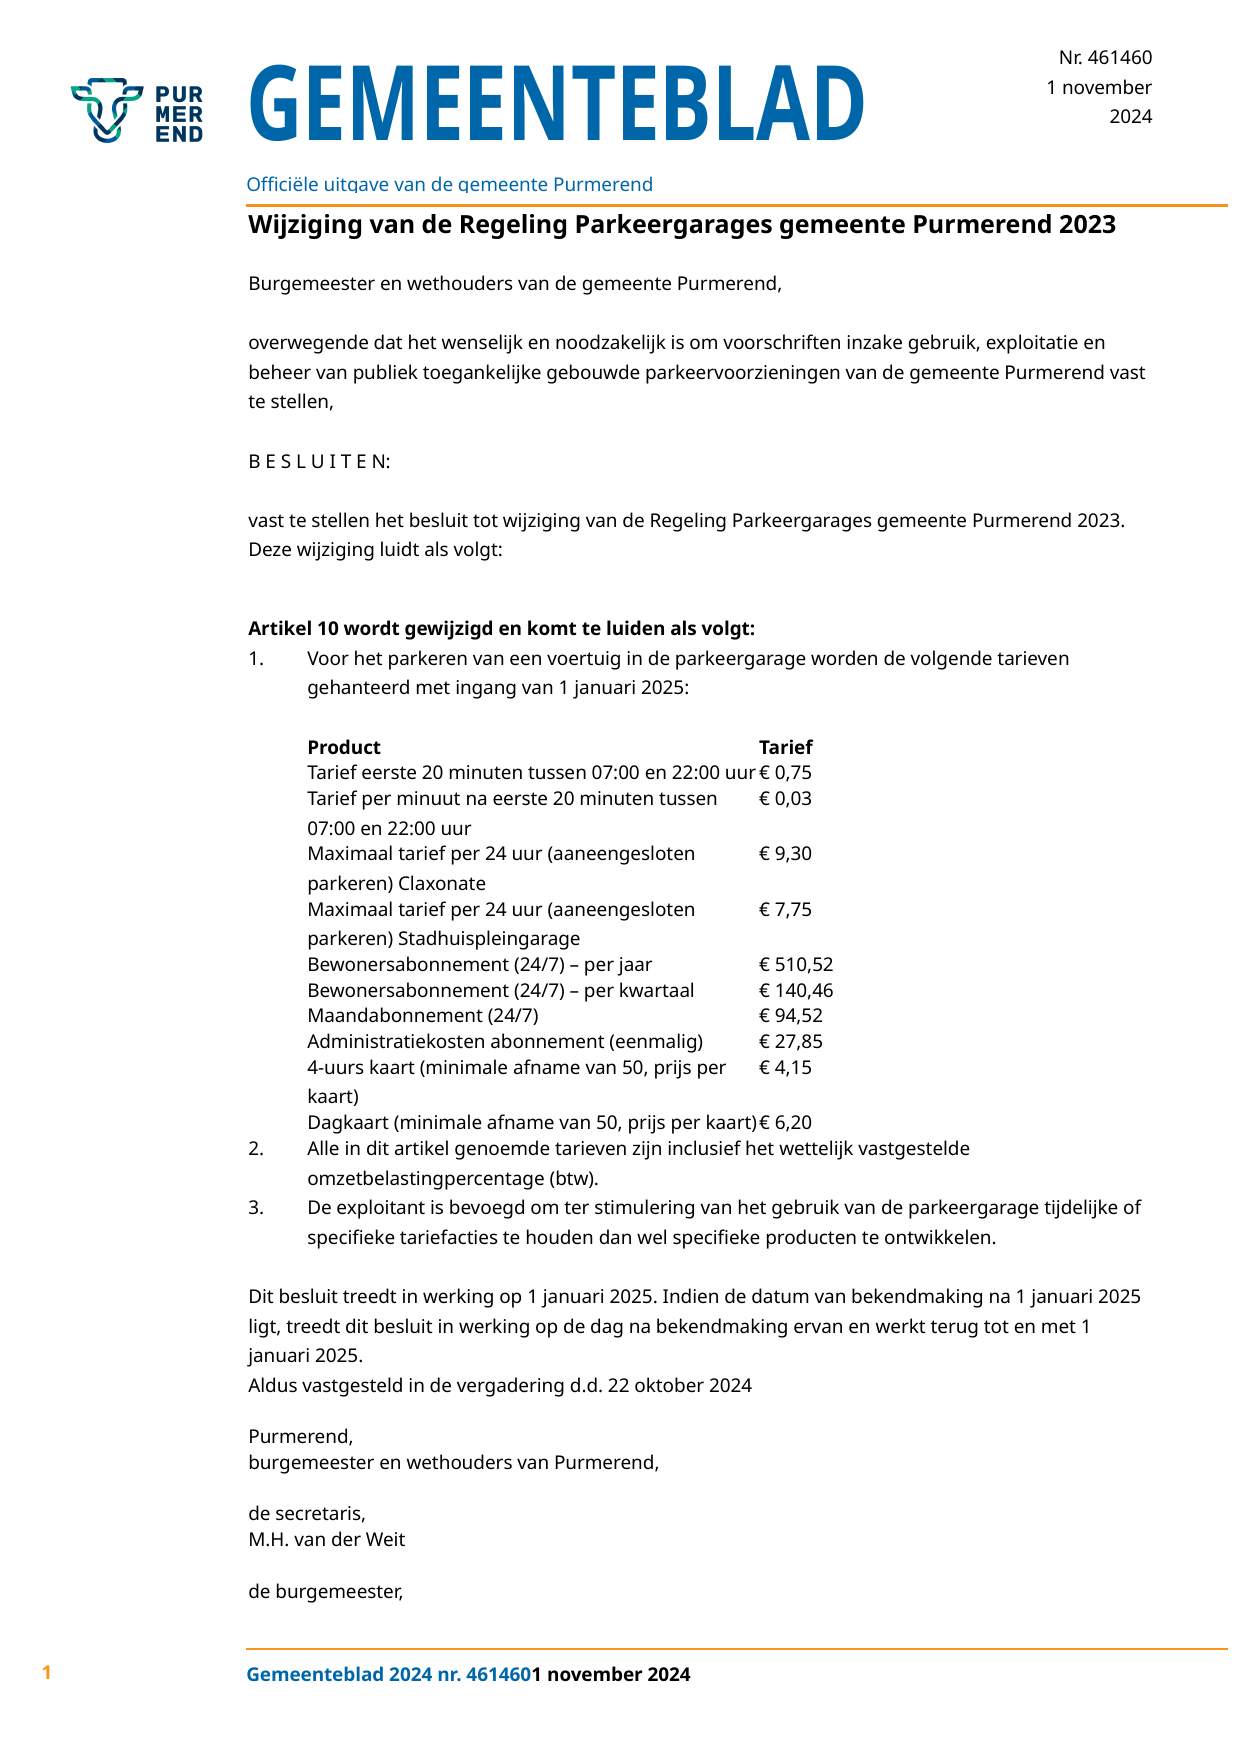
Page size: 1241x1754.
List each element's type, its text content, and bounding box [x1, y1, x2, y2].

text Artikel 10 wordt gewijzigd en komt te luiden als volgt: [248, 615, 1152, 641]
table_cell Bewonersabonnement (24/7) – per jaar [307, 951, 759, 977]
table_header Tarief [759, 734, 1211, 759]
picture [41, 47, 231, 172]
table_cell 4-uurs kaart (minimale afname van 50, prijs per kaart) [307, 1054, 759, 1109]
list Alle in dit artikel genoemde tarieven zijn inclusief het wettelijk vastgestelde omzetbelastingpercentage (btw). [248, 1135, 1152, 1191]
text vast te stellen het besluit tot wijziging van de Regeling Parkeergarages gemeente Purmerend 2023. Deze wijziging luidt als volgt: [248, 507, 1152, 562]
table_cell Maximaal tarief per 24 uur (aaneengesloten parkeren) Stadhuispleingarage [307, 896, 759, 951]
table_cell € 7,75 [759, 896, 1211, 951]
text de burgemeester, [248, 1578, 1152, 1603]
text Dit besluit treedt in werking op 1 januari 2025. Indien de datum van bekendmaking na 1 januari 2025 ligt, treedt dit besluit in werking op de dag na bekendmaking ervan en werkt terug tot en met 1 januari 2025. [248, 1283, 1152, 1368]
text overwegende dat het wenselijk en noodzakelijk is om voorschriften inzake gebruik, exploitatie en beheer van publiek toegankelijke gebouwde parkeervoorzieningen van de gemeente Purmerend vast te stellen, [248, 329, 1152, 414]
table_cell € 9,30 [759, 841, 1211, 896]
text Wijziging van de Regeling Parkeergarages gemeente Purmerend 2023 [248, 207, 1152, 241]
table_cell € 140,46 [759, 977, 1211, 1003]
table_cell € 0,03 [759, 785, 1211, 841]
text Burgemeester en wethouders van de gemeente Purmerend, [248, 270, 1152, 296]
text B E S L U I T E N: [248, 448, 1152, 473]
table_cell € 0,75 [759, 760, 1211, 785]
text M.H. van der Weit [248, 1526, 1152, 1552]
table_cell Bewonersabonnement (24/7) – per kwartaal [307, 977, 759, 1003]
table_cell Maximaal tarief per 24 uur (aaneengesloten parkeren) Claxonate [307, 841, 759, 896]
table_cell € 27,85 [759, 1029, 1211, 1054]
text Aldus vastgesteld in de vergadering d.d. 22 oktober 2024 [248, 1372, 1152, 1398]
table_cell € 6,20 [759, 1110, 1211, 1135]
text Purmerend, [248, 1423, 1152, 1449]
table_cell Tarief per minuut na eerste 20 minuten tussen 07:00 en 22:00 uur [307, 785, 759, 841]
text de secretaris, [248, 1501, 1152, 1526]
list De exploitant is bevoegd om ter stimulering van het gebruik van de parkeergarage tijdelijke of specifieke tariefacties te houden dan wel specifieke producten te ontwikkelen. [248, 1194, 1152, 1250]
text burgemeester en wethouders van Purmerend, [248, 1449, 1152, 1475]
table_cell Tarief eerste 20 minuten tussen 07:00 en 22:00 uur [307, 760, 759, 785]
table_cell Administratiekosten abonnement (eenmalig) [307, 1029, 759, 1054]
list Voor het parkeren van een voertuig in de parkeergarage worden de volgende tarieven gehanteerd met ingang van 1 januari 2025: [248, 645, 1152, 700]
table_cell € 4,15 [759, 1054, 1211, 1109]
table_cell Maandabonnement (24/7) [307, 1003, 759, 1028]
table_cell Dagkaart (minimale afname van 50, prijs per kaart) [307, 1110, 759, 1135]
table_header Product [307, 734, 759, 759]
table_cell € 510,52 [759, 951, 1211, 977]
table_cell € 94,52 [759, 1003, 1211, 1028]
